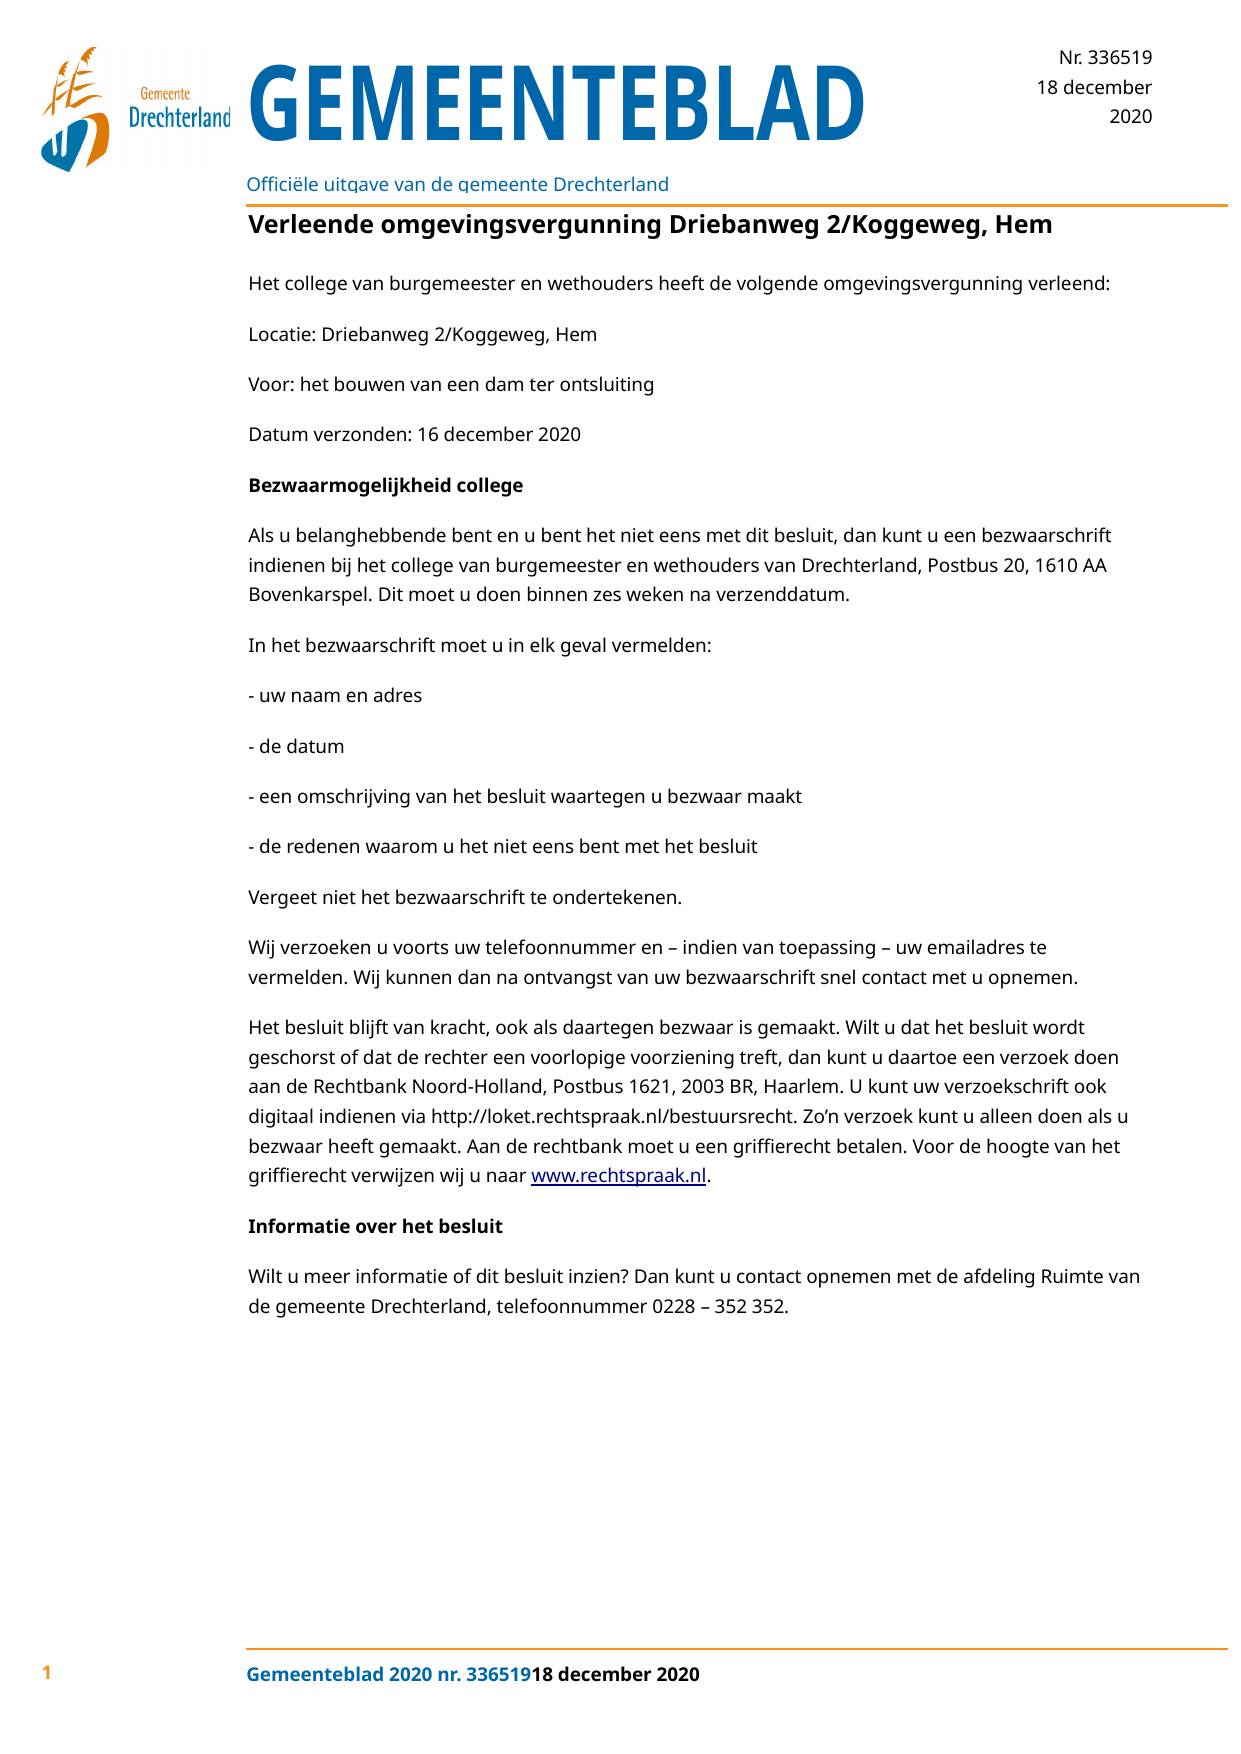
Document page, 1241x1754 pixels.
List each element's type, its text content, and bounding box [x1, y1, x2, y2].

text Als u belanghebbende bent en u bent het niet eens met dit besluit, dan kunt u een bezwaarschrift indienen bij het college van burgemeester en wethouders van Drechterland, Postbus 20, 1610 AA Bovenkarspel. Dit moet u doen binnen zes weken na verzenddatum. [248, 522, 1152, 607]
text In het bezwaarschrift moet u in elk geval vermelden: [248, 632, 1152, 658]
text Het college van burgemeester en wethouders heeft de volgende omgevingsvergunning verleend: [248, 270, 1152, 296]
text - uw naam en adres [248, 682, 1152, 708]
text - een omschrijving van het besluit waartegen u bezwaar maakt [248, 783, 1152, 809]
text Voor: het bouwen van een dam ter ontsluiting [248, 371, 1152, 397]
text Locatie: Driebanweg 2/Koggeweg, Hem [248, 321, 1152, 346]
text Bezwaarmogelijkheid college [248, 472, 1152, 498]
text Het besluit blijft van kracht, ook als daartegen bezwaar is gemaakt. Wilt u dat het besluit wordt geschorst of dat de rechter een voorlopige voorziening treft, dan kunt u daartoe een verzoek doen aan de Rechtbank Noord-Holland, Postbus 1621, 2003 BR, Haarlem. U kunt uw verzoekschrift ook digitaal indienen via http://loket.rechtspraak.nl/bestuursrecht. Zo’n verzoek kunt u alleen doen als u bezwaar heeft gemaakt. Aan de rechtbank moet u een griffierecht betalen. Voor de hoogte van het griffierecht verwijzen wij u naar www.rechtspraak.nl. [248, 1014, 1152, 1188]
text Informatie over het besluit [248, 1213, 1152, 1238]
text Vergeet niet het bezwaarschrift te ondertekenen. [248, 884, 1152, 910]
text Datum verzonden: 16 december 2020 [248, 422, 1152, 447]
picture [41, 47, 231, 172]
text Verleende omgevingsvergunning Driebanweg 2/Koggeweg, Hem [248, 207, 1152, 241]
picture [41, 158, 64, 172]
text Wij verzoeken u voorts uw telefoonnummer en – indien van toepassing – uw emailadres te vermelden. Wij kunnen dan na ontvangst van uw bezwaarschrift snel contact met u opnemen. [248, 934, 1152, 990]
text Wilt u meer informatie of dit besluit inzien? Dan kunt u contact opnemen met de afdeling Ruimte van de gemeente Drechterland, telefoonnummer 0228 – 352 352. [248, 1263, 1152, 1318]
picture [226, 115, 231, 124]
text - de datum [248, 733, 1152, 758]
text - de redenen waarom u het niet eens bent met het besluit [248, 834, 1152, 859]
